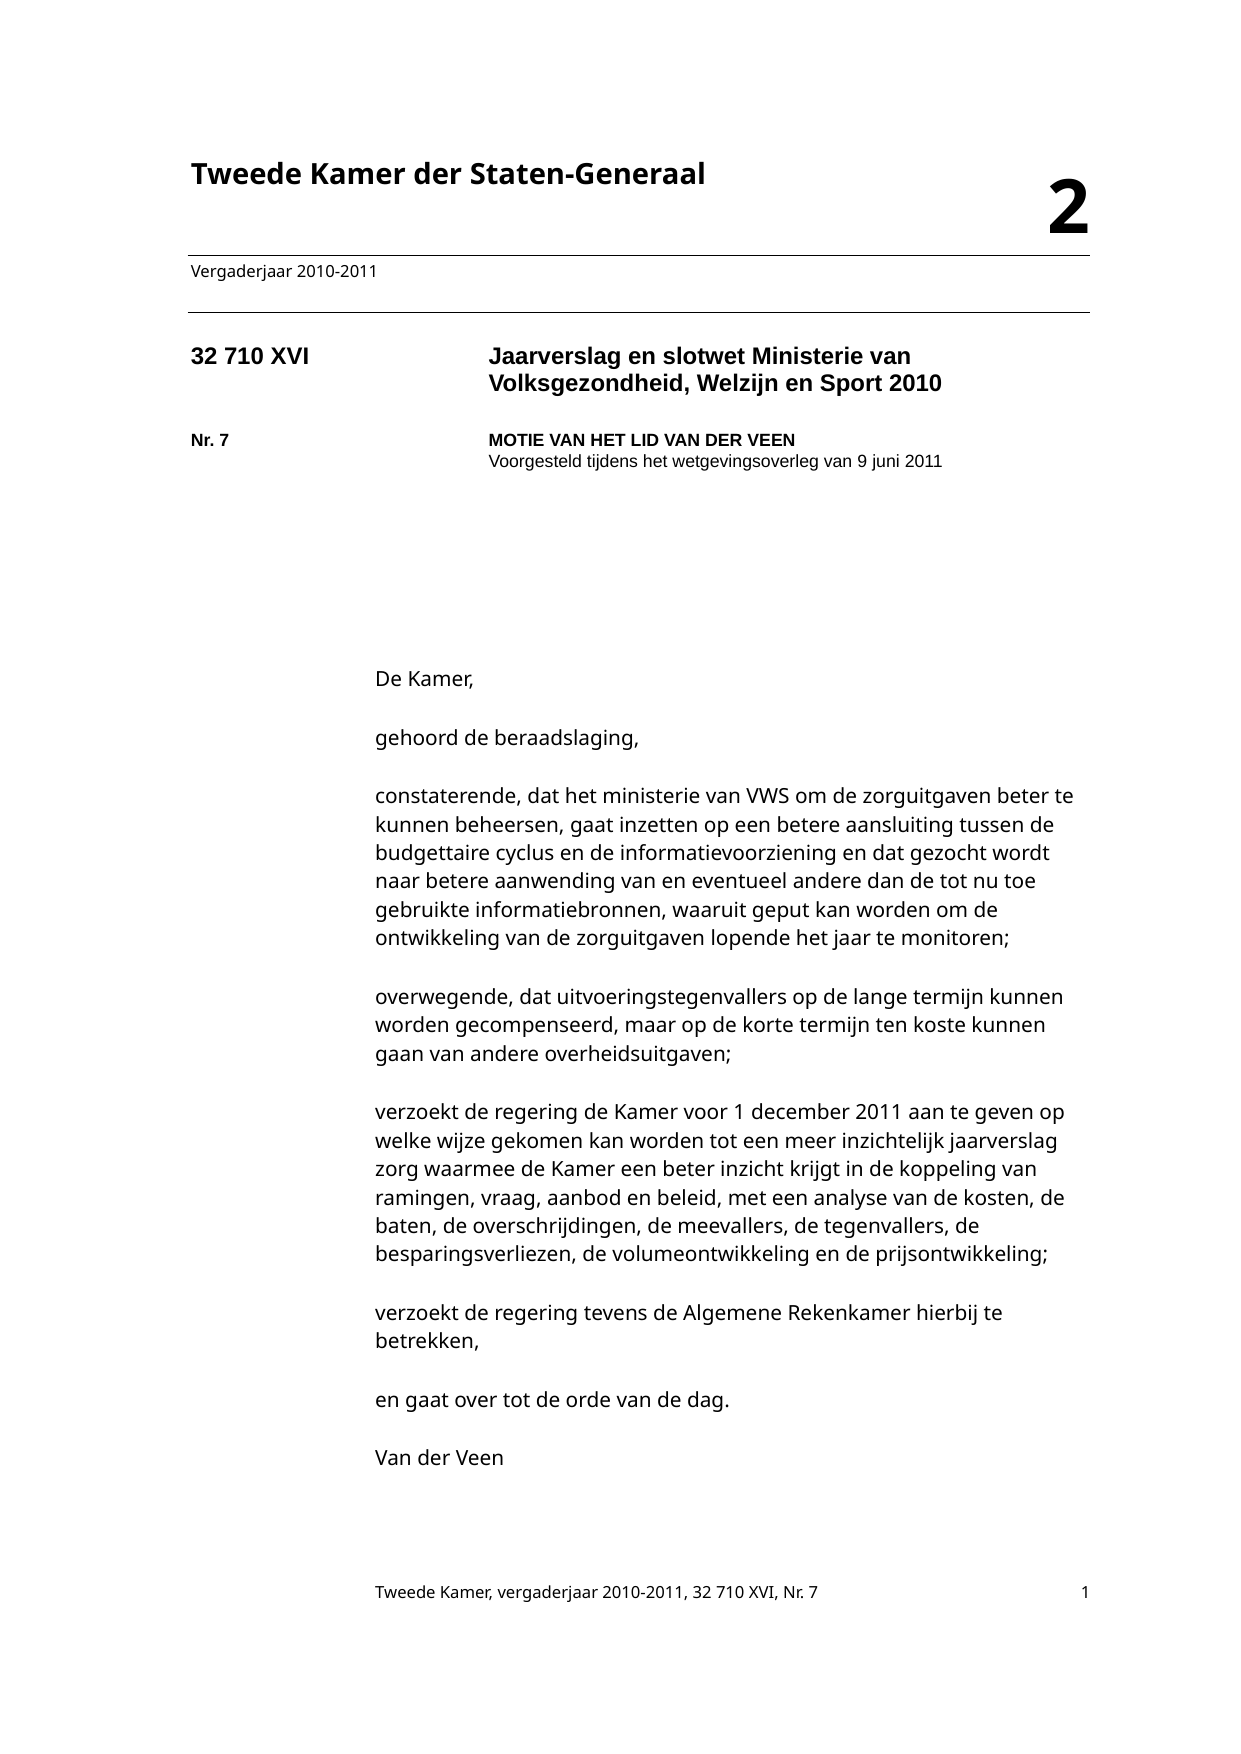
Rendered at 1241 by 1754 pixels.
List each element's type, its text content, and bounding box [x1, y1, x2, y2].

table_cell [485, 313, 1090, 339]
text verzoekt de regering de Kamer voor 1 december 2011 aan te geven op welke wijze gekomen kan worden tot een meer inzichtelijk jaarverslag zorg waarmee de Kamer een beter inzicht krijgt in de koppeling van ramingen, vraag, aanbod en beleid, met een analyse van de kosten, de baten, de overschrijdingen, de meevallers, de tegenvallers, de besparingsverliezen, de volumeontwikkeling en de prijsontwikkeling; [375, 1097, 1090, 1268]
table_cell [485, 256, 1090, 312]
text overwegende, dat uitvoeringstegenvallers op de lange termijn kunnen worden gecompenseerd, maar op de korte termijn ten koste kunnen gaan van andere overheidsuitgaven; [375, 982, 1090, 1067]
table_cell Vergaderjaar 2010-2011 [188, 256, 485, 312]
table_header Tweede Kamer der Staten-Generaal [188, 150, 909, 255]
table_cell Nr. 7 [188, 427, 485, 546]
text Van der Veen [375, 1443, 1090, 1472]
text en gaat over tot de orde van de dag. [375, 1385, 1090, 1413]
text gehoord de beraadslaging, [375, 723, 1090, 751]
table_header 2 [910, 150, 1090, 255]
table_cell Jaarverslag en slotwet Ministerie van Volksgezondheid, Welzijn en Sport 2010 [485, 339, 1090, 427]
text verzoekt de regering tevens de Algemene Rekenkamer hierbij te betrekken, [375, 1298, 1090, 1355]
table_cell 32 710 XVI [188, 339, 485, 427]
table_cell [188, 313, 485, 339]
table_cell MOTIE VAN HET LID VAN DER VEEN Voorgesteld tijdens het wetgevingsoverleg van 9 juni 2011 [485, 427, 1090, 546]
text constaterende, dat het ministerie van VWS om de zorguitgaven beter te kunnen beheersen, gaat inzetten op een betere aansluiting tussen de budgettaire cyclus en de informatievoorziening en dat gezocht wordt naar betere aanwending van en eventueel andere dan de tot nu toe gebruikte informatiebronnen, waaruit geput kan worden om de ontwikkeling van de zorguitgaven lopende het jaar te monitoren; [375, 781, 1090, 952]
text De Kamer, [375, 664, 1090, 693]
